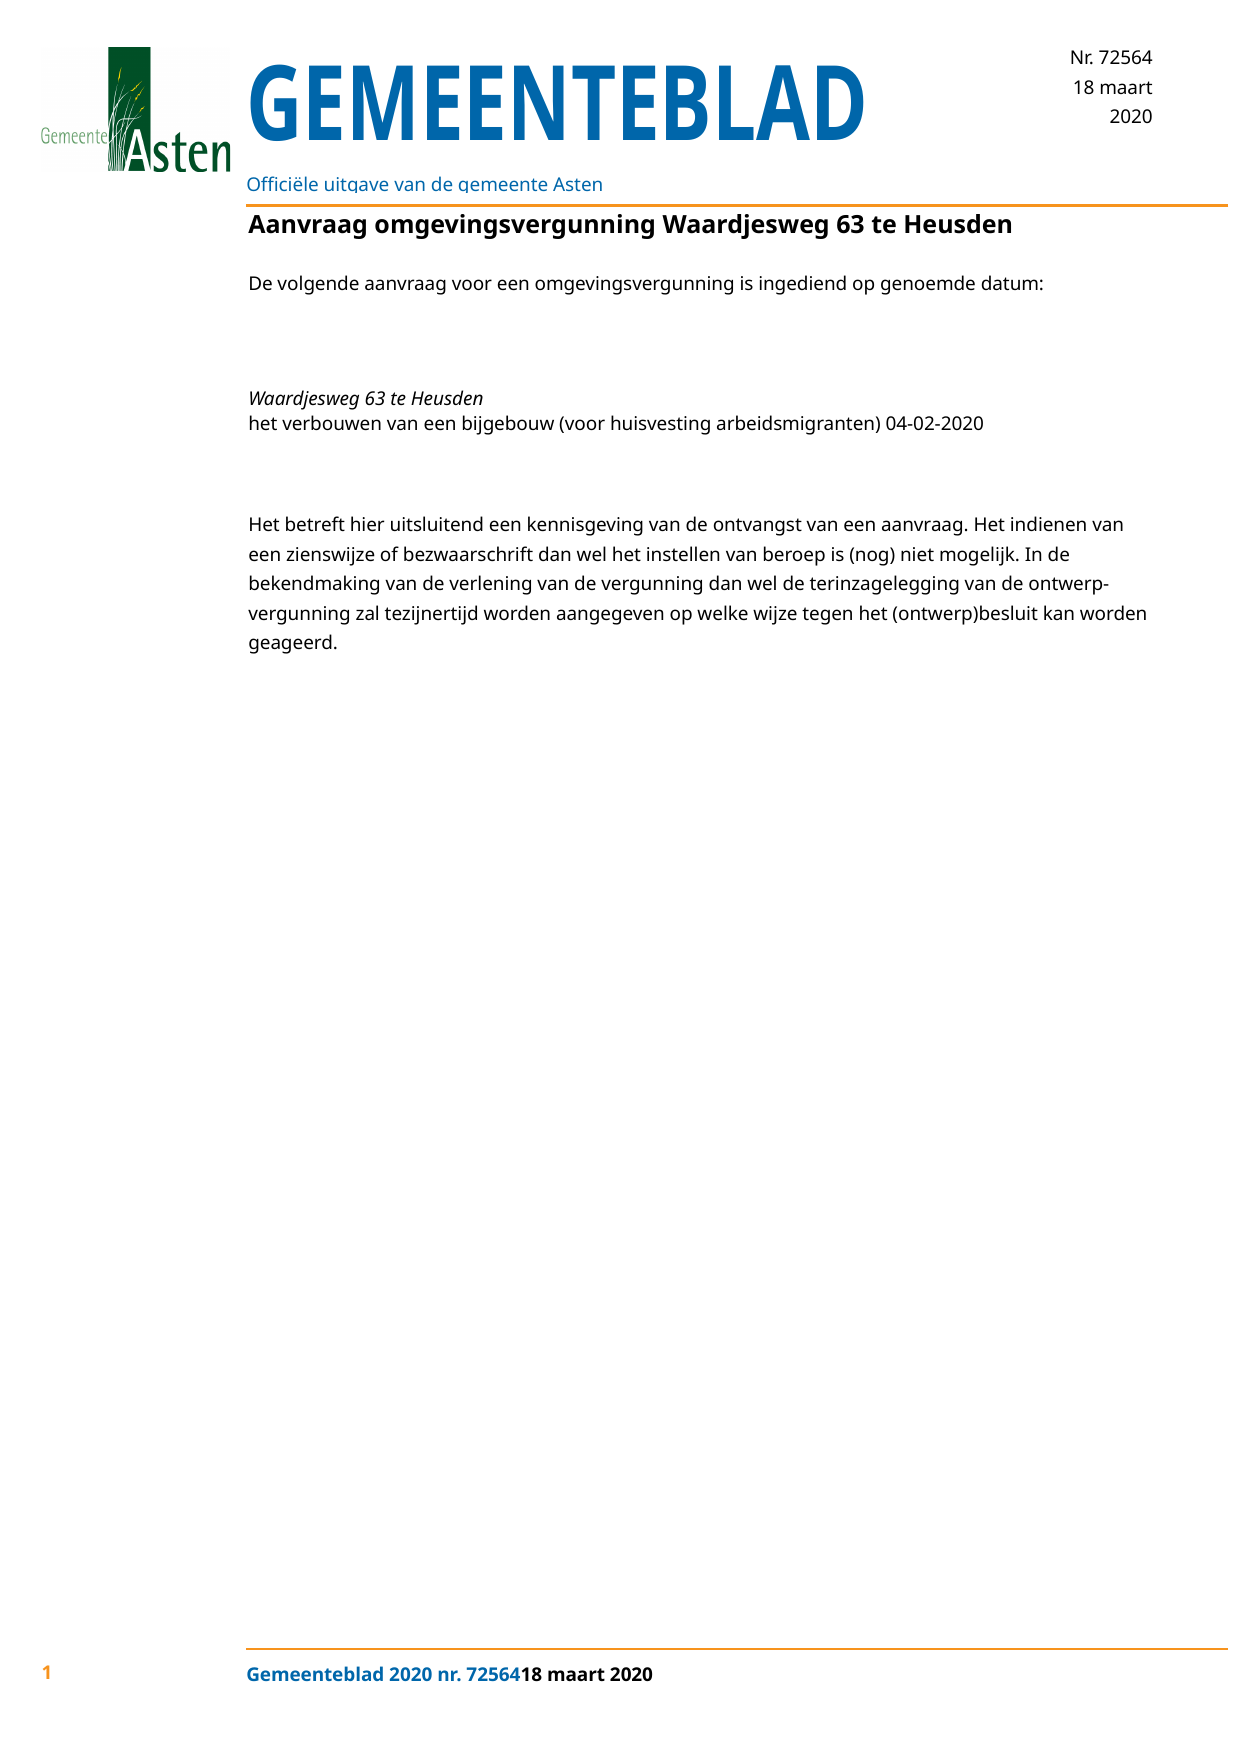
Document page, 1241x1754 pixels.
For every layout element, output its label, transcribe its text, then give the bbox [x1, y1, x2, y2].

picture [41, 47, 231, 172]
text Waardjesweg 63 te Heusden [248, 385, 1152, 410]
text De volgende aanvraag voor een omgevingsvergunning is ingediend op genoemde datum: [248, 270, 1152, 296]
text het verbouwen van een bijgebouw (voor huisvesting arbeidsmigranten) 04-02-2020 [248, 410, 1152, 436]
text Het betreft hier uitsluitend een kennisgeving van de ontvangst van een aanvraag. Het indienen van een zienswijze of bezwaarschrift dan wel het instellen van beroep is (nog) niet mogelijk. In de bekendmaking van de verlening van de vergunning dan wel de terinzagelegging van de ontwerp-vergunning zal tezijnertijd worden aangegeven op welke wijze tegen het (ontwerp)besluit kan worden geageerd. [248, 511, 1152, 655]
text Aanvraag omgevingsvergunning Waardjesweg 63 te Heusden [248, 207, 1152, 241]
